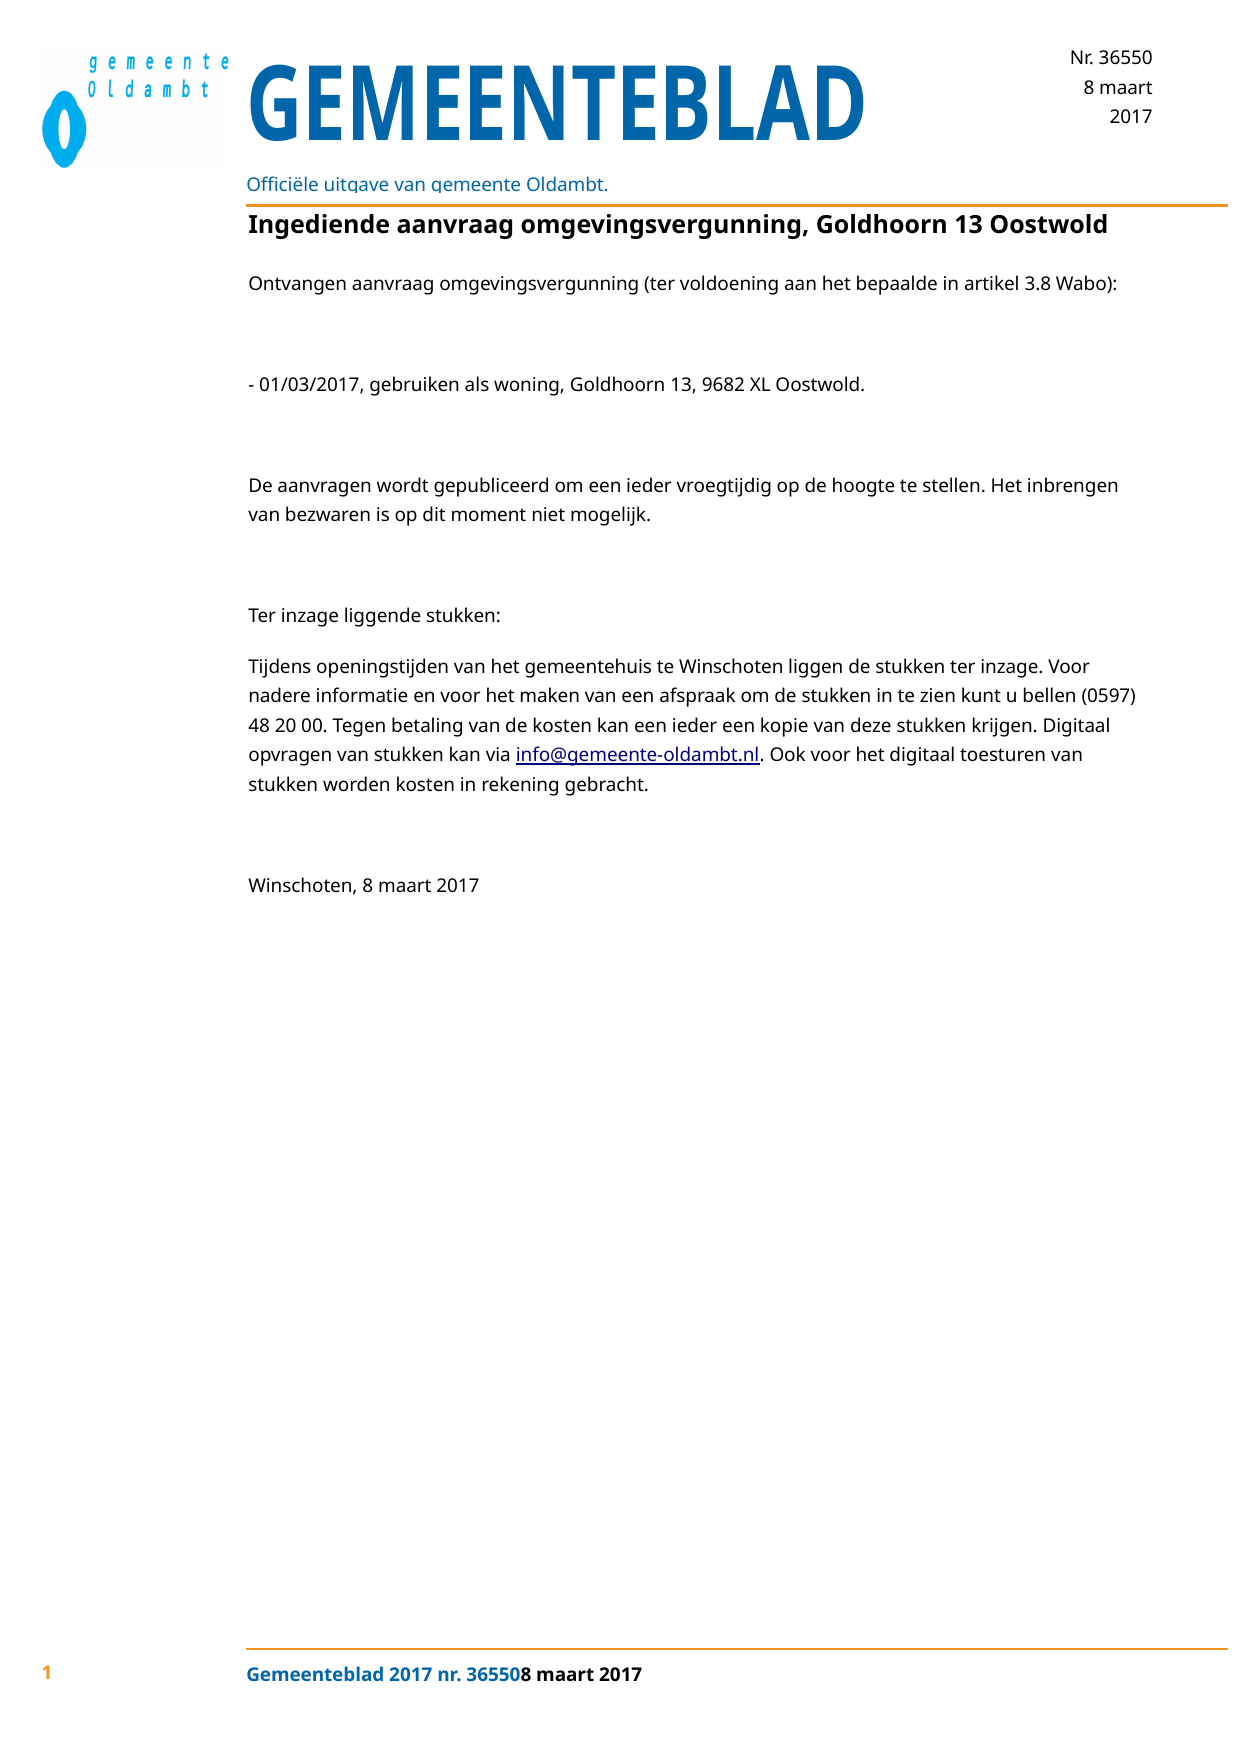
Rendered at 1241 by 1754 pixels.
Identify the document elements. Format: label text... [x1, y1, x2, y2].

text Winschoten, 8 maart 2017 [248, 872, 1152, 898]
text Tijdens openingstijden van het gemeentehuis te Winschoten liggen de stukken ter inzage. Voor nadere informatie en voor het maken van een afspraak om de stukken in te zien kunt u bellen (0597) 48 20 00. Tegen betaling van de kosten kan een ieder een kopie van deze stukken krijgen. Digitaal opvragen van stukken kan via info@gemeente-oldambt.nl. Ook voor het digitaal toesturen van stukken worden kosten in rekening gebracht. [248, 653, 1152, 797]
text - 01/03/2017, gebruiken als woning, Goldhoorn 13, 9682 XL Oostwold. [248, 371, 1152, 397]
text Ter inzage liggende stukken: [248, 602, 1152, 628]
text Ontvangen aanvraag omgevingsvergunning (ter voldoening aan het bepaalde in artikel 3.8 Wabo): [248, 270, 1152, 296]
picture [41, 47, 231, 172]
text Ingediende aanvraag omgevingsvergunning, Goldhoorn 13 Oostwold [248, 207, 1152, 241]
text De aanvragen wordt gepubliceerd om een ieder vroegtijdig op de hoogte te stellen. Het inbrengen van bezwaren is op dit moment niet mogelijk. [248, 472, 1152, 527]
